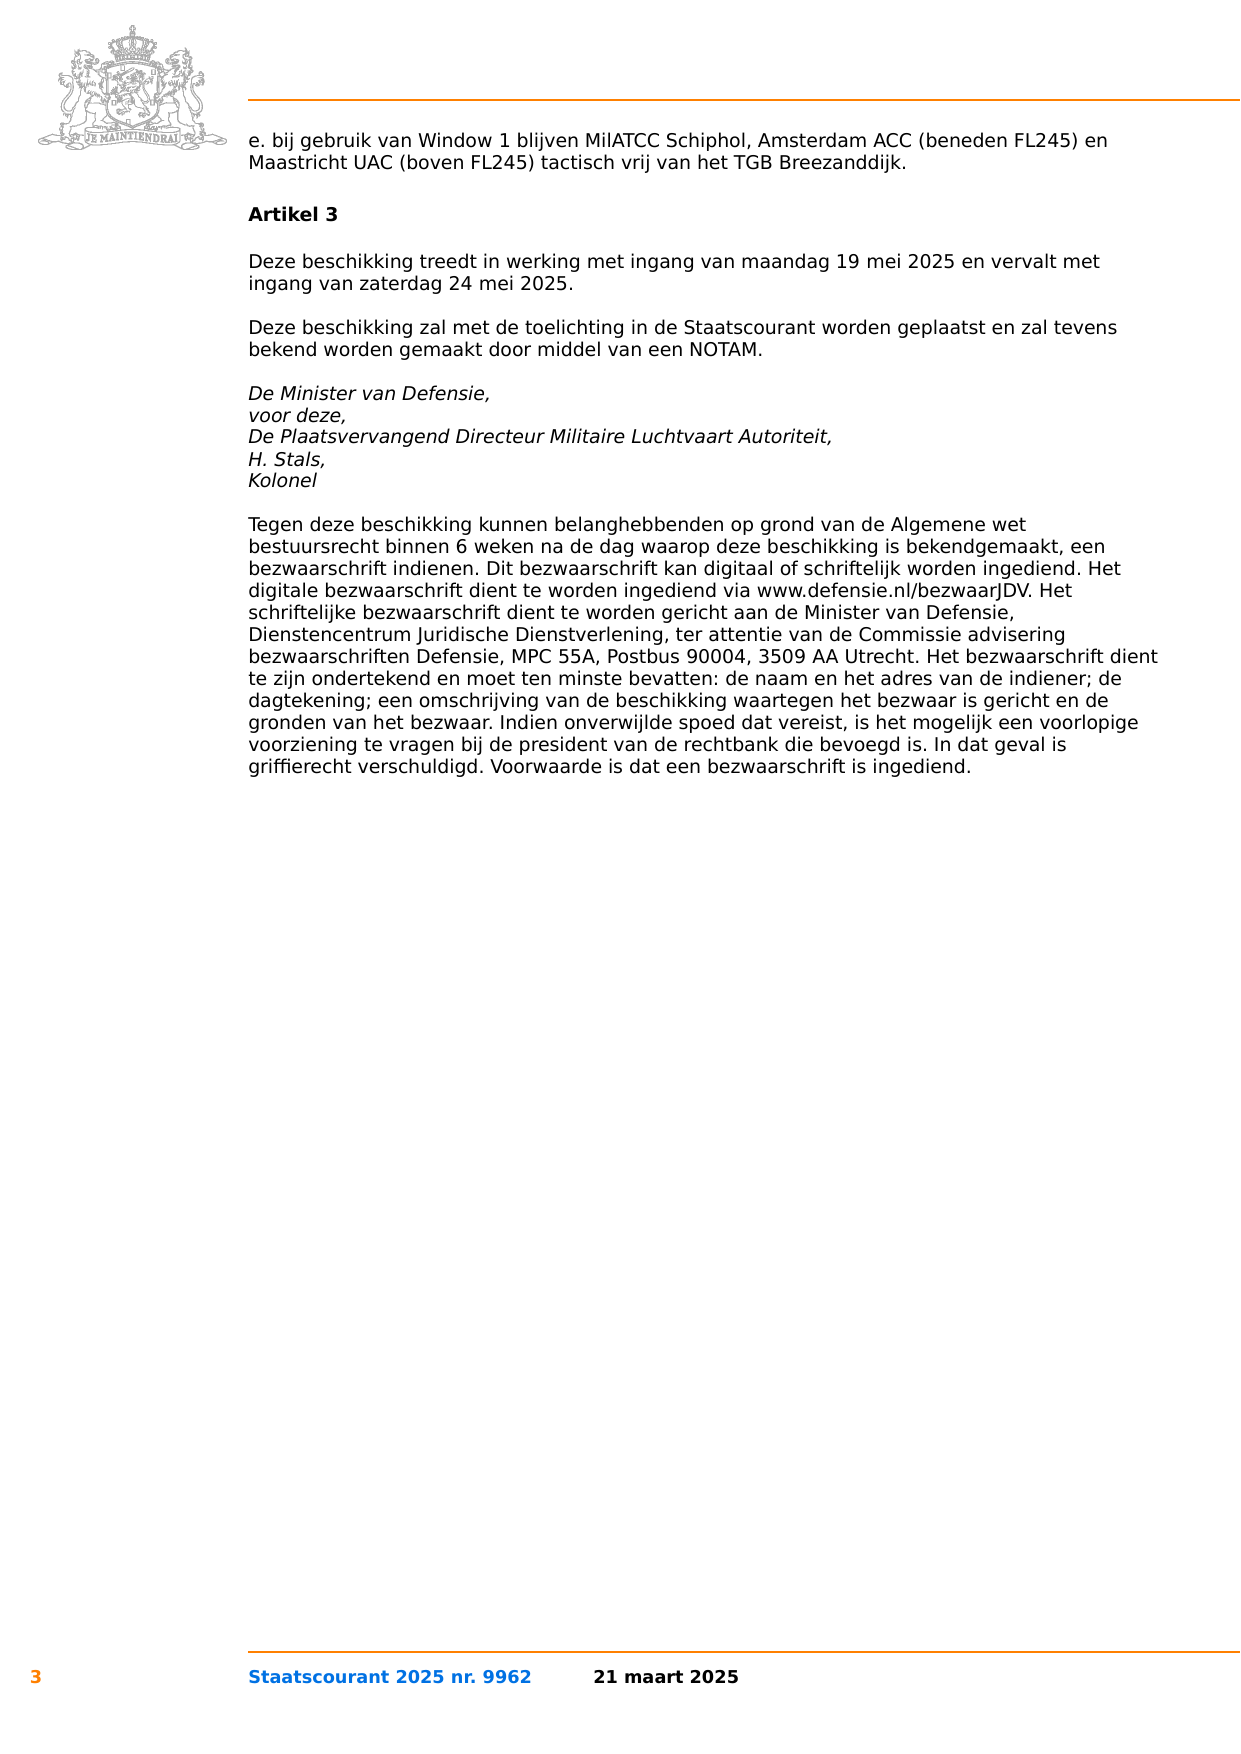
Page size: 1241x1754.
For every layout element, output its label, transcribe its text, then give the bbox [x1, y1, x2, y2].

text De Minister van Defensie, voor deze, De Plaatsvervangend Directeur Militaire Luchtvaart Autoriteit, H. Stals, Kolonel [248, 382, 1163, 492]
text Deze beschikking zal met de toelichting in de Staatscourant worden geplaatst en zal tevens bekend worden gemaakt door middel van een NOTAM. [248, 317, 1163, 361]
text e. bij gebruik van Window 1 blijven MilATCC Schiphol, Amsterdam ACC (beneden FL245) en Maastricht UAC (boven FL245) tactisch vrij van het TGB Breezanddijk. [248, 130, 1163, 174]
subtitle Artikel 3 [248, 204, 1163, 226]
text Deze beschikking treedt in werking met ingang van maandag 19 mei 2025 en vervalt met ingang van zaterdag 24 mei 2025. [248, 251, 1163, 295]
picture [38, 25, 227, 150]
text Tegen deze beschikking kunnen belanghebbenden op grond van de Algemene wet bestuursrecht binnen 6 weken na de dag waarop deze beschikking is bekendgemaakt, een bezwaarschrift indienen. Dit bezwaarschrift kan digitaal of schriftelijk worden ingediend. Het digitale bezwaarschrift dient te worden ingediend via www.defensie.nl/bezwaarJDV. Het schriftelijke bezwaarschrift dient te worden gericht aan de Minister van Defensie, Dienstencentrum Juridische Dienstverlening, ter attentie van de Commissie advisering bezwaarschriften Defensie, MPC 55A, Postbus 90004, 3509 AA Utrecht. Het bezwaarschrift dient te zijn ondertekend en moet ten minste bevatten: de naam en het adres van de indiener; de dagtekening; een omschrijving van de beschikking waartegen het bezwaar is gericht en de gronden van het bezwaar. Indien onverwijlde spoed dat vereist, is het mogelijk een voorlopige voorziening te vragen bij de president van de rechtbank die bevoegd is. In dat geval is griffierecht verschuldigd. Voorwaarde is dat een bezwaarschrift is ingediend. [248, 514, 1163, 778]
